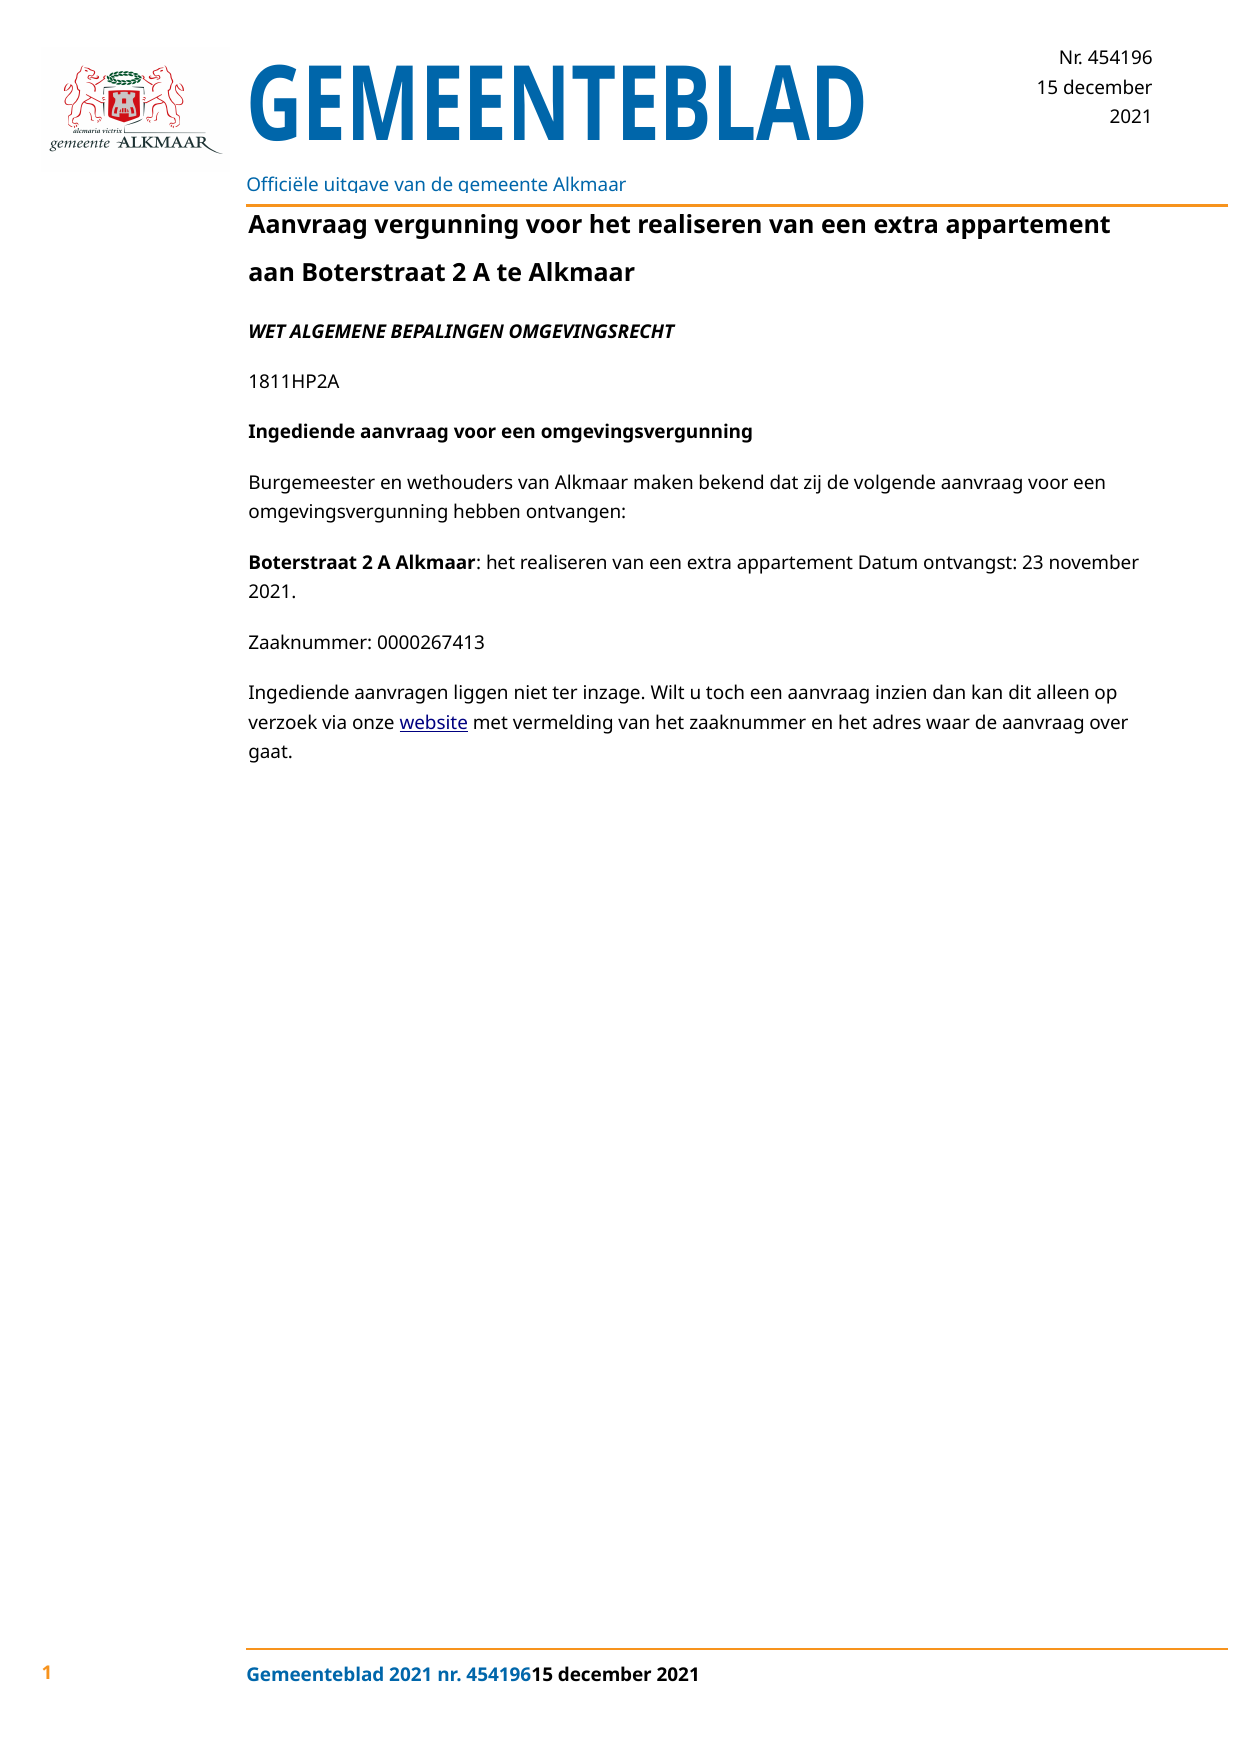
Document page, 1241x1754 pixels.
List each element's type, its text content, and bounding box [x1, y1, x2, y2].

text Ingediende aanvraag voor een omgevingsvergunning [248, 419, 1152, 444]
text Aanvraag vergunning voor het realiseren van een extra appartement aan Boterstraat 2 A te Alkmaar [248, 207, 1152, 288]
text WET ALGEMENE BEPALINGEN OMGEVINGSRECHT [248, 318, 1152, 344]
picture [41, 47, 231, 172]
text Zaaknummer: 0000267413 [248, 629, 1152, 655]
text 1811HP2A [248, 368, 1152, 394]
text Burgemeester en wethouders van Alkmaar maken bekend dat zij de volgende aanvraag voor een omgevingsvergunning hebben ontvangen: [248, 469, 1152, 524]
text Ingediende aanvragen liggen niet ter inzage. Wilt u toch een aanvraag inzien dan kan dit alleen op verzoek via onze website met vermelding van het zaaknummer en het adres waar de aanvraag over gaat. [248, 679, 1152, 764]
text Boterstraat 2 A Alkmaar: het realiseren van een extra appartement Datum ontvangst: 23 november 2021. [248, 549, 1152, 604]
